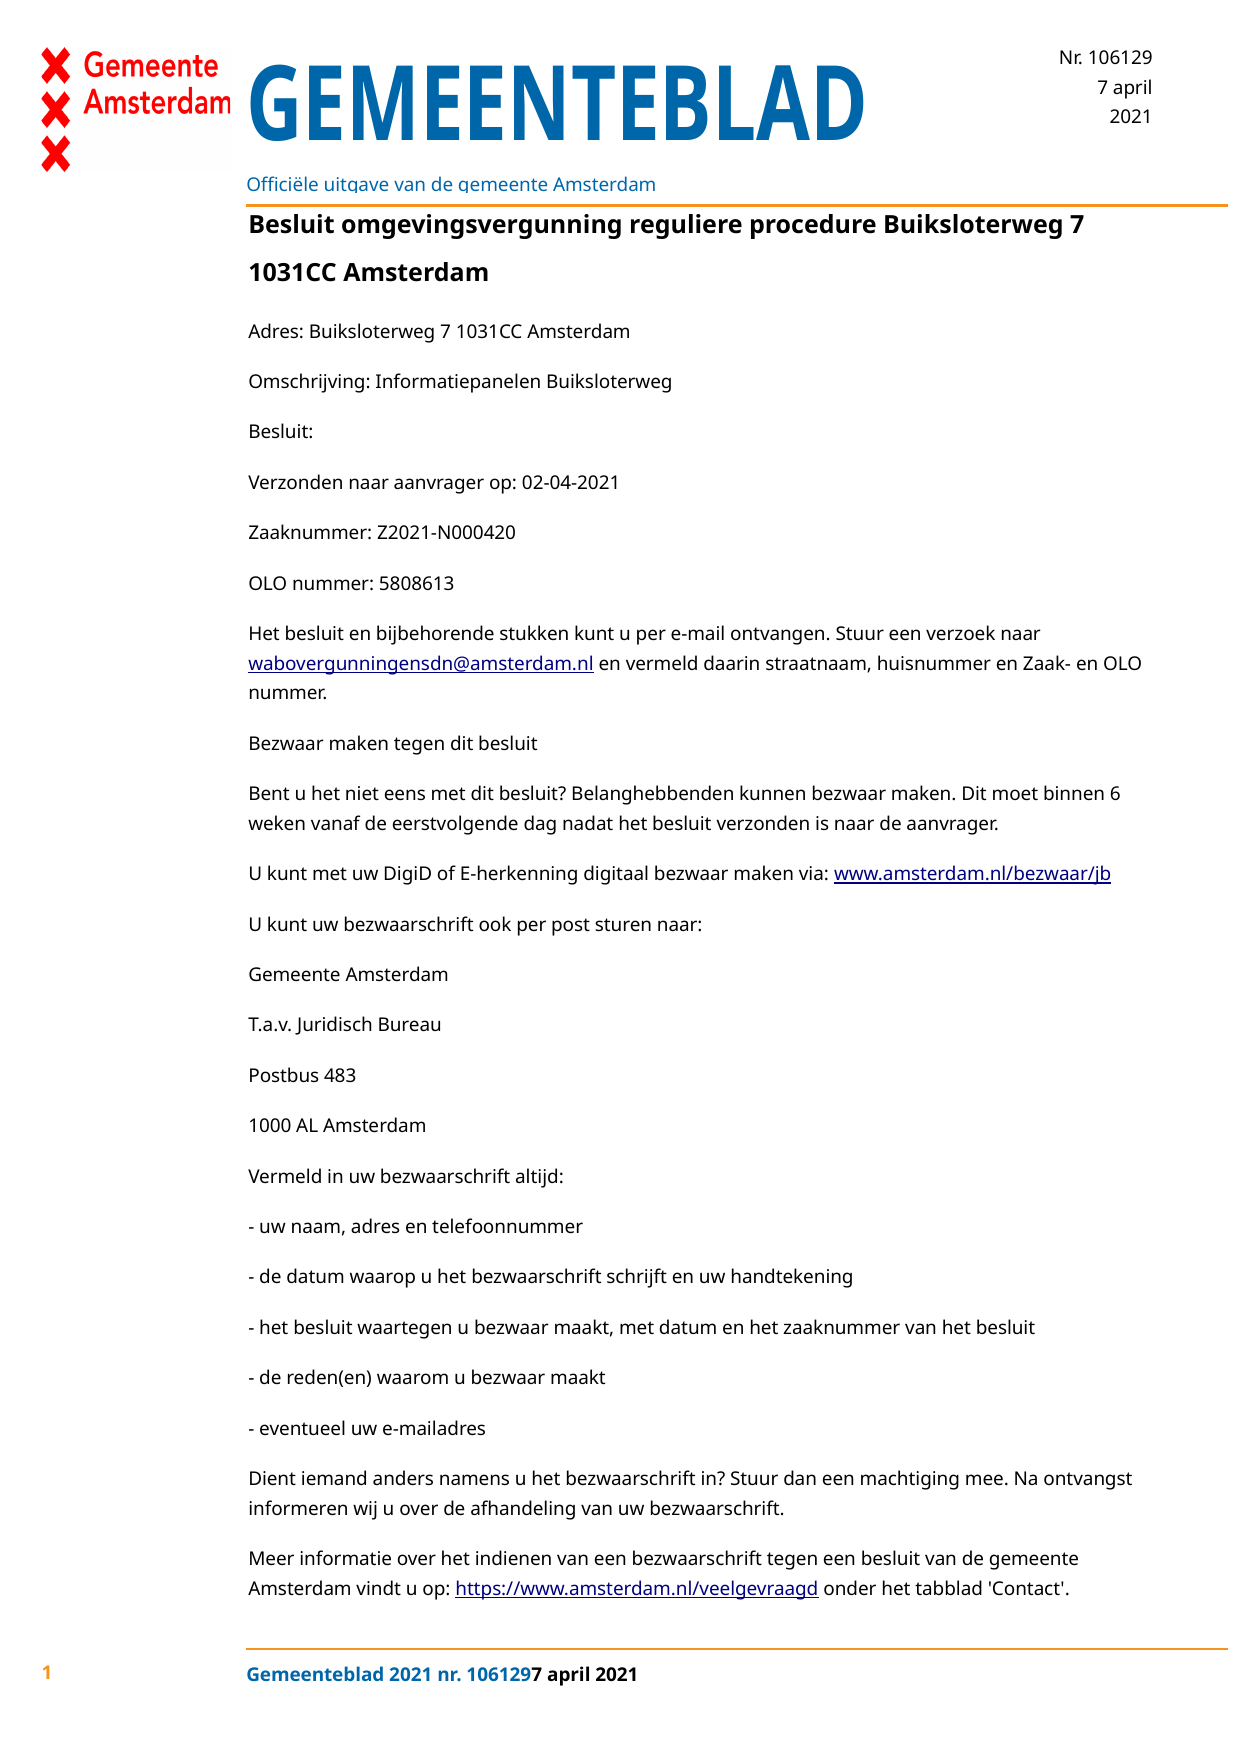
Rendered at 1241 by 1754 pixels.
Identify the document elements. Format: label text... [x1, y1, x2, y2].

text Gemeente Amsterdam [248, 961, 1152, 987]
text Vermeld in uw bezwaarschrift altijd: [248, 1163, 1152, 1189]
text Besluit: [248, 419, 1152, 444]
text - eventueel uw e-mailadres [248, 1415, 1152, 1441]
text - het besluit waartegen u bezwaar maakt, met datum en het zaaknummer van het besluit [248, 1314, 1152, 1340]
text U kunt met uw DigiD of E-herkenning digitaal bezwaar maken via: www.amsterdam.nl/bezwaar/jb [248, 860, 1152, 886]
text T.a.v. Juridisch Bureau [248, 1012, 1152, 1037]
text Postbus 483 [248, 1062, 1152, 1088]
text Meer informatie over het indienen van een bezwaarschrift tegen een besluit van de gemeente Amsterdam vindt u op: https://www.amsterdam.nl/veelgevraagd onder het tabblad 'Contact'. [248, 1545, 1152, 1601]
text OLO nummer: 5808613 [248, 570, 1152, 596]
text Het besluit en bijbehorende stukken kunt u per e-mail ontvangen. Stuur een verzoek naar wabovergunningensdn@amsterdam.nl en vermeld daarin straatnaam, huisnummer en Zaak- en OLO nummer. [248, 620, 1152, 705]
text 1000 AL Amsterdam [248, 1112, 1152, 1138]
text Zaaknummer: Z2021-N000420 [248, 519, 1152, 545]
text Bezwaar maken tegen dit besluit [248, 730, 1152, 756]
text - de datum waarop u het bezwaarschrift schrijft en uw handtekening [248, 1264, 1152, 1289]
text U kunt uw bezwaarschrift ook per post sturen naar: [248, 911, 1152, 937]
text Verzonden naar aanvrager op: 02-04-2021 [248, 469, 1152, 495]
text - uw naam, adres en telefoonnummer [248, 1213, 1152, 1239]
text - de reden(en) waarom u bezwaar maakt [248, 1364, 1152, 1390]
picture [41, 47, 231, 172]
text Bent u het niet eens met dit besluit? Belanghebbenden kunnen bezwaar maken. Dit moet binnen 6 weken vanaf de eerstvolgende dag nadat het besluit verzonden is naar de aanvrager. [248, 780, 1152, 836]
text Adres: Buiksloterweg 7 1031CC Amsterdam [248, 318, 1152, 344]
text Omschrijving: Informatiepanelen Buiksloterweg [248, 368, 1152, 394]
text Besluit omgevingsvergunning reguliere procedure Buiksloterweg 7 1031CC Amsterdam [248, 207, 1152, 288]
text Dient iemand anders namens u het bezwaarschrift in? Stuur dan een machtiging mee. Na ontvangst informeren wij u over de afhandeling van uw bezwaarschrift. [248, 1465, 1152, 1521]
